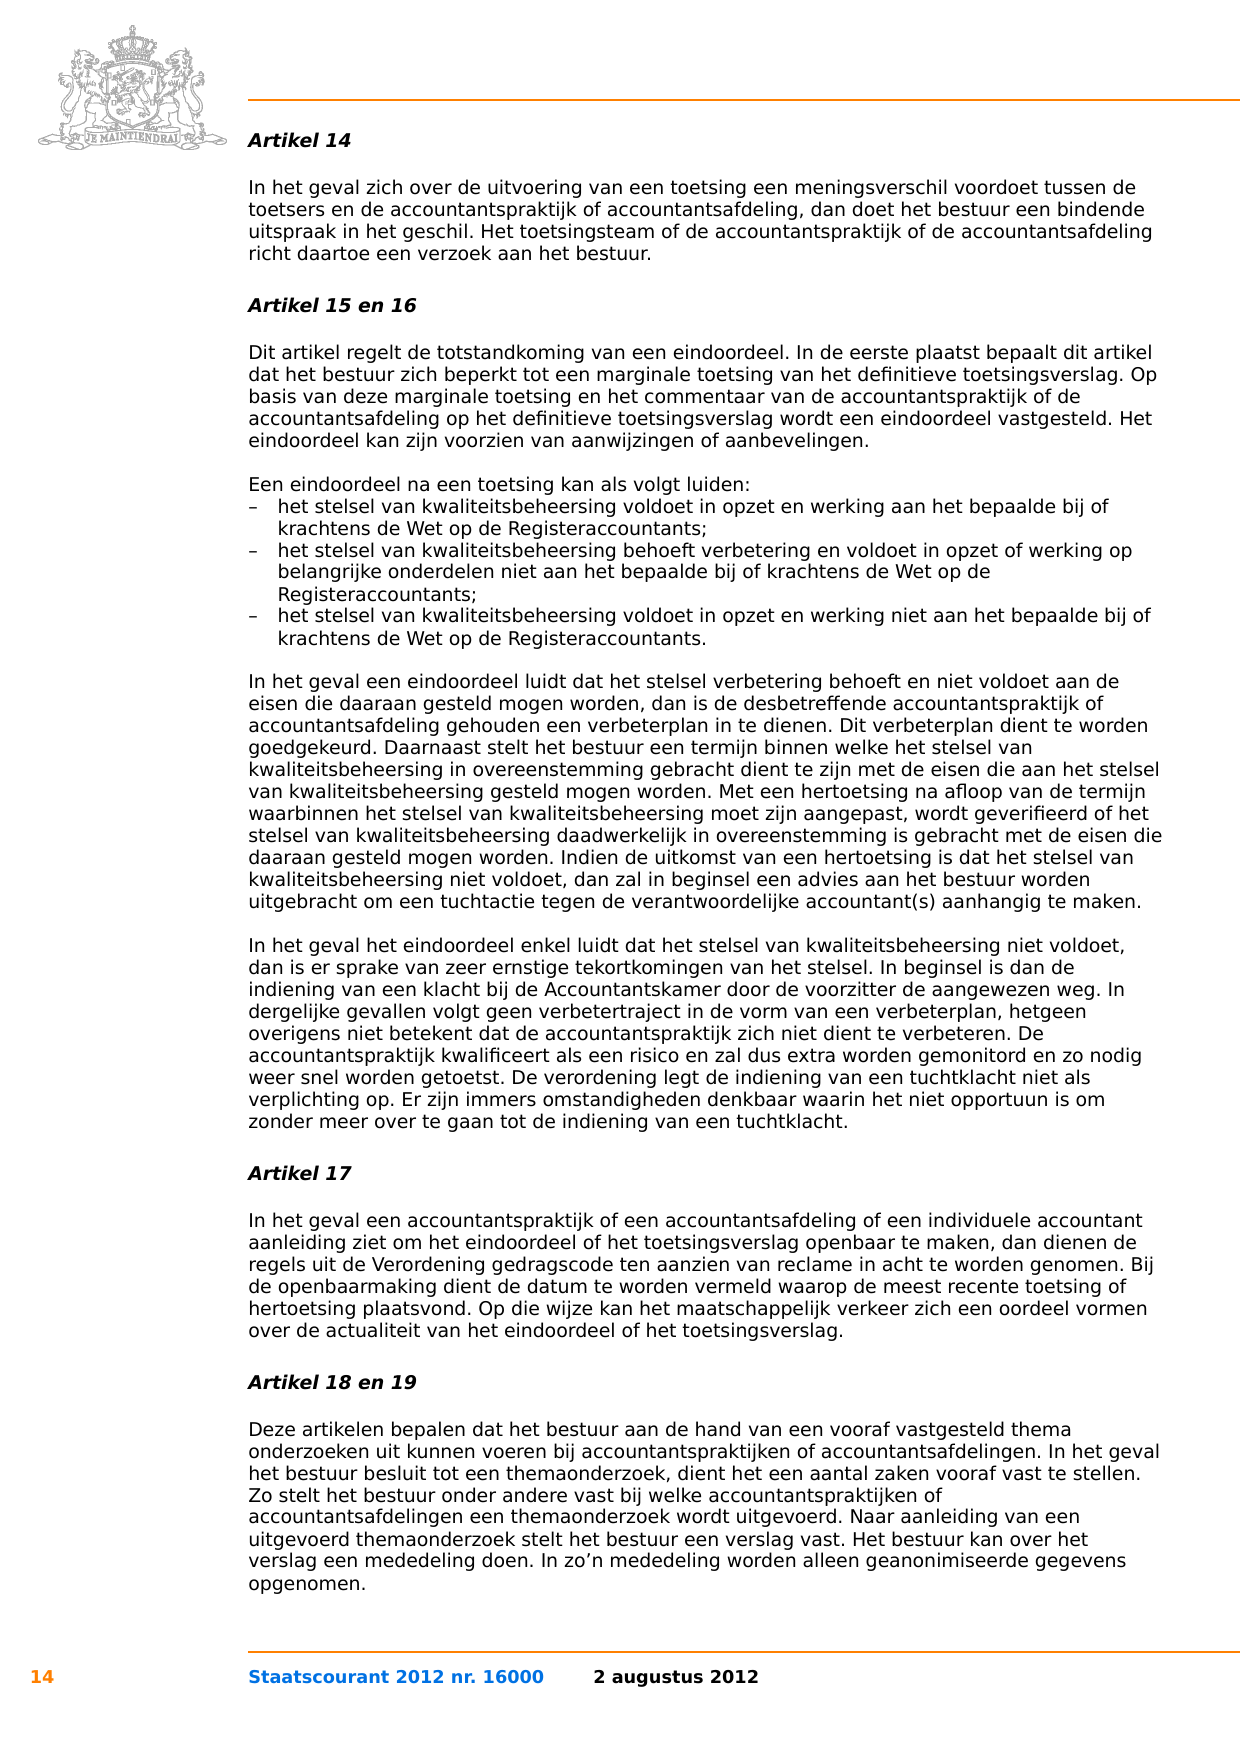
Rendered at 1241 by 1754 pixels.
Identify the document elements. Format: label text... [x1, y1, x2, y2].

subtitle Artikel 14 [248, 130, 1163, 152]
text In het geval zich over de uitvoering van een toetsing een meningsverschil voordoet tussen de toetsers en de accountantspraktijk of accountantsafdeling, dan doet het bestuur een bindende uitspraak in het geschil. Het toetsingsteam of de accountantspraktijk of de accountantsafdeling richt daartoe een verzoek aan het bestuur. [248, 177, 1163, 265]
text In het geval een eindoordeel luidt dat het stelsel verbetering behoeft en niet voldoet aan de eisen die daaraan gesteld mogen worden, dan is de desbetreffende accountantspraktijk of accountantsafdeling gehouden een verbeterplan in te dienen. Dit verbeterplan dient te worden goedgekeurd. Daarnaast stelt het bestuur een termijn binnen welke het stelsel van kwaliteitsbeheersing in overeenstemming gebracht dient te zijn met de eisen die aan het stelsel van kwaliteitsbeheersing gesteld mogen worden. Met een hertoetsing na afloop van de termijn waarbinnen het stelsel van kwaliteitsbeheersing moet zijn aangepast, wordt geverifieerd of het stelsel van kwaliteitsbeheersing daadwerkelijk in overeenstemming is gebracht met de eisen die daaraan gesteld mogen worden. Indien de uitkomst van een hertoetsing is dat het stelsel van kwaliteitsbeheersing niet voldoet, dan zal in beginsel een advies aan het bestuur worden uitgebracht om een tuchtactie tegen de verantwoordelijke accountant(s) aanhangig te maken. [248, 671, 1163, 913]
text In het geval het eindoordeel enkel luidt dat het stelsel van kwaliteitsbeheersing niet voldoet, dan is er sprake van zeer ernstige tekortkomingen van het stelsel. In beginsel is dan de indiening van een klacht bij de Accountantskamer door de voorzitter de aangewezen weg. In dergelijke gevallen volgt geen verbetertraject in de vorm van een verbeterplan, hetgeen overigens niet betekent dat de accountantspraktijk zich niet dient te verbeteren. De accountantspraktijk kwalificeert als een risico en zal dus extra worden gemonitord en zo nodig weer snel worden getoetst. De verordening legt de indiening van een tuchtklacht niet als verplichting op. Er zijn immers omstandigheden denkbaar waarin het niet opportuun is om zonder meer over te gaan tot de indiening van een tuchtklacht. [248, 935, 1163, 1133]
subtitle Artikel 17 [248, 1163, 1163, 1185]
text Een eindoordeel na een toetsing kan als volgt luiden: [248, 473, 1163, 496]
text In het geval een accountantspraktijk of een accountantsafdeling of een individuele accountant aanleiding ziet om het eindoordeel of het toetsingsverslag openbaar te maken, dan dienen de regels uit de Verordening gedragscode ten aanzien van reclame in acht te worden genomen. Bij de openbaarmaking dient de datum te worden vermeld waarop de meest recente toetsing of hertoetsing plaatsvond. Op die wijze kan het maatschappelijk verkeer zich een oordeel vormen over de actualiteit van het eindoordeel of het toetsingsverslag. [248, 1210, 1163, 1342]
text – het stelsel van kwaliteitsbeheersing behoeft verbetering en voldoet in opzet of werking op belangrijke onderdelen niet aan het bepaalde bij of krachtens de Wet op de Registeraccountants; [248, 539, 1163, 605]
text – het stelsel van kwaliteitsbeheersing voldoet in opzet en werking niet aan het bepaalde bij of krachtens de Wet op de Registeraccountants. [248, 605, 1163, 649]
text Dit artikel regelt de totstandkoming van een eindoordeel. In de eerste plaatst bepaalt dit artikel dat het bestuur zich beperkt tot een marginale toetsing van het definitieve toetsingsverslag. Op basis van deze marginale toetsing en het commentaar van de accountantspraktijk of de accountantsafdeling op het definitieve toetsingsverslag wordt een eindoordeel vastgesteld. Het eindoordeel kan zijn voorzien van aanwijzingen of aanbevelingen. [248, 342, 1163, 452]
subtitle Artikel 18 en 19 [248, 1372, 1163, 1393]
text – het stelsel van kwaliteitsbeheersing voldoet in opzet en werking aan het bepaalde bij of krachtens de Wet op de Registeraccountants; [248, 496, 1163, 539]
text Deze artikelen bepalen dat het bestuur aan de hand van een vooraf vastgesteld thema onderzoeken uit kunnen voeren bij accountantspraktijken of accountantsafdelingen. In het geval het bestuur besluit tot een themaonderzoek, dient het een aantal zaken vooraf vast te stellen. Zo stelt het bestuur onder andere vast bij welke accountantspraktijken of accountantsafdelingen een themaonderzoek wordt uitgevoerd. Naar aanleiding van een uitgevoerd themaonderzoek stelt het bestuur een verslag vast. Het bestuur kan over het verslag een mededeling doen. In zo’n mededeling worden alleen geanonimiseerde gegevens opgenomen. [248, 1418, 1163, 1594]
picture [38, 25, 227, 150]
subtitle Artikel 15 en 16 [248, 295, 1163, 317]
